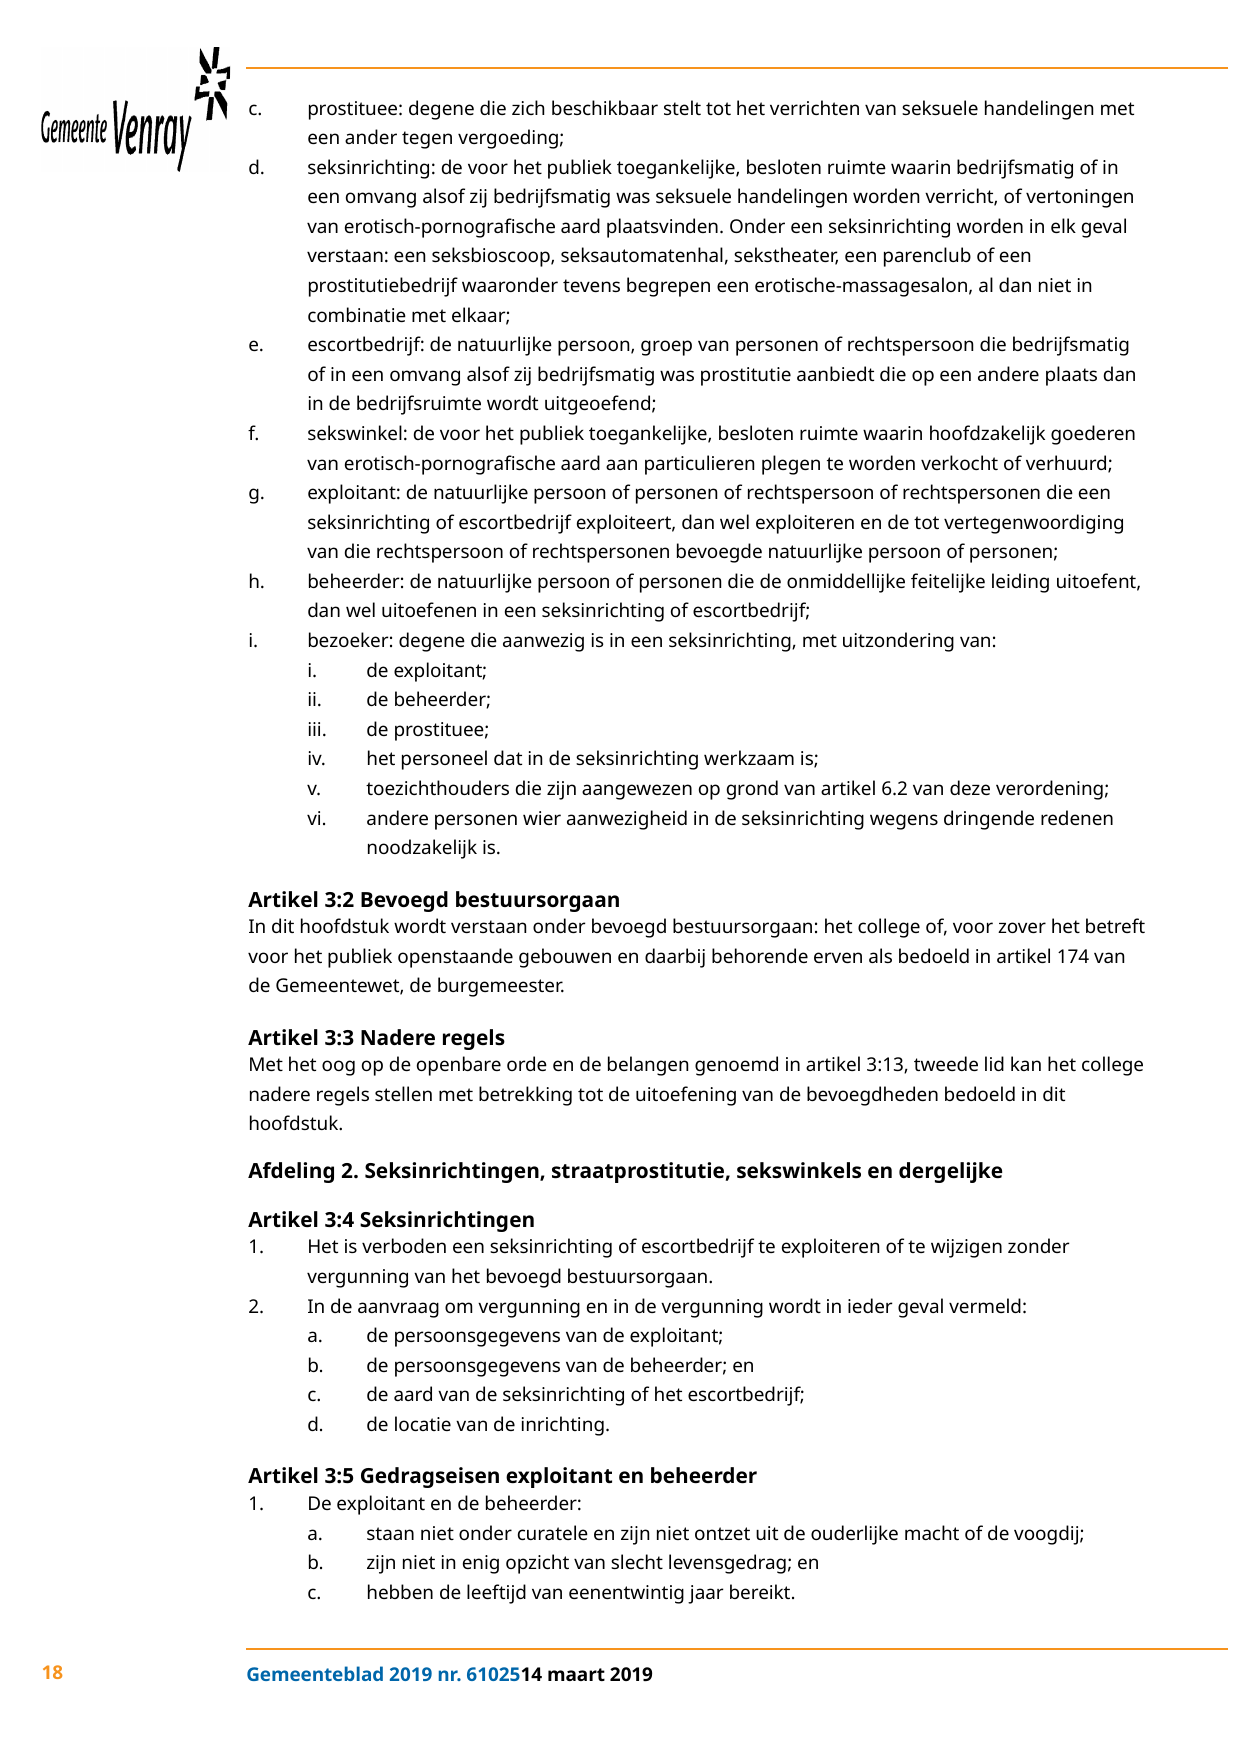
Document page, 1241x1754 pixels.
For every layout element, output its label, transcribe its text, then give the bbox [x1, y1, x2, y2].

list sekswinkel: de voor het publiek toegankelijke, besloten ruimte waarin hoofdzakelijk goederen van erotisch-pornografische aard aan particulieren plegen te worden verkocht of verhuurd; [248, 420, 1152, 476]
list seksinrichting: de voor het publiek toegankelijke, besloten ruimte waarin bedrijfsmatig of in een omvang alsof zij bedrijfsmatig was seksuele handelingen worden verricht, of vertoningen van erotisch-pornografische aard plaatsvinden. Onder een seksinrichting worden in elk geval verstaan: een seksbioscoop, seksautomatenhal, sekstheater, een parenclub of een prostitutiebedrijf waaronder tevens begrepen een erotische-massagesalon, al dan niet in combinatie met elkaar; [248, 154, 1152, 328]
text Artikel 3:2 Bevoegd bestuursorgaan [248, 885, 1152, 913]
text Met het oog op de openbare orde en de belangen genoemd in artikel 3:13, tweede lid kan het college nadere regels stellen met betrekking tot de uitoefening van de bevoegdheden bedoeld in dit hoofdstuk. [248, 1051, 1152, 1136]
list zijn niet in enig opzicht van slecht levensgedrag; en [307, 1549, 1152, 1575]
list de persoonsgegevens van de beheerder; en [307, 1352, 1152, 1378]
list exploitant: de natuurlijke persoon of personen of rechtspersoon of rechtspersonen die een seksinrichting of escortbedrijf exploiteert, dan wel exploiteren en de tot vertegenwoordiging van die rechtspersoon of rechtspersonen bevoegde natuurlijke persoon of personen; [248, 479, 1152, 564]
text Artikel 3:4 Seksinrichtingen [248, 1205, 1152, 1234]
list Het is verboden een seksinrichting of escortbedrijf te exploiteren of te wijzigen zonder vergunning van het bevoegd bestuursorgaan. [248, 1234, 1152, 1289]
list hebben de leeftijd van eenentwintig jaar bereikt. [307, 1579, 1152, 1604]
list de locatie van de inrichting. [307, 1411, 1152, 1437]
list de aard van de seksinrichting of het escortbedrijf; [307, 1382, 1152, 1407]
text Artikel 3:3 Nadere regels [248, 1023, 1152, 1051]
list toezichthouders die zijn aangewezen op grond van artikel 6.2 van deze verordening; [307, 775, 1152, 801]
list de exploitant; [307, 657, 1152, 683]
list staan niet onder curatele en zijn niet ontzet uit de ouderlijke macht of de voogdij; [307, 1520, 1152, 1545]
list de persoonsgegevens van de exploitant; [307, 1322, 1152, 1348]
list de prostituee; [307, 716, 1152, 742]
picture [41, 47, 231, 172]
list beheerder: de natuurlijke persoon of personen die de onmiddellijke feitelijke leiding uitoefent, dan wel uitoefenen in een seksinrichting of escortbedrijf; [248, 568, 1152, 623]
list prostituee: degene die zich beschikbaar stelt tot het verrichten van seksuele handelingen met een ander tegen vergoeding; [248, 95, 1152, 150]
list het personeel dat in de seksinrichting werkzaam is; [307, 746, 1152, 771]
list de beheerder; [307, 686, 1152, 712]
list De exploitant en de beheerder: [248, 1490, 1152, 1516]
text In dit hoofdstuk wordt verstaan onder bevoegd bestuursorgaan: het college of, voor zover het betreft voor het publiek openstaande gebouwen en daarbij behorende erven als bedoeld in artikel 174 van de Gemeentewet, de burgemeester. [248, 913, 1152, 998]
text Artikel 3:5 Gedragseisen exploitant en beheerder [248, 1462, 1152, 1490]
text Afdeling 2. Seksinrichtingen, straatprostitutie, sekswinkels en dergelijke [248, 1156, 1152, 1184]
list escortbedrijf: de natuurlijke persoon, groep van personen of rechtspersoon die bedrijfsmatig of in een omvang alsof zij bedrijfsmatig was prostitutie aanbiedt die op een andere plaats dan in de bedrijfsruimte wordt uitgeoefend; [248, 331, 1152, 416]
list andere personen wier aanwezigheid in de seksinrichting wegens dringende redenen noodzakelijk is. [307, 805, 1152, 860]
list In de aanvraag om vergunning en in de vergunning wordt in ieder geval vermeld: [248, 1293, 1152, 1319]
list bezoeker: degene die aanwezig is in een seksinrichting, met uitzondering van: [248, 627, 1152, 653]
